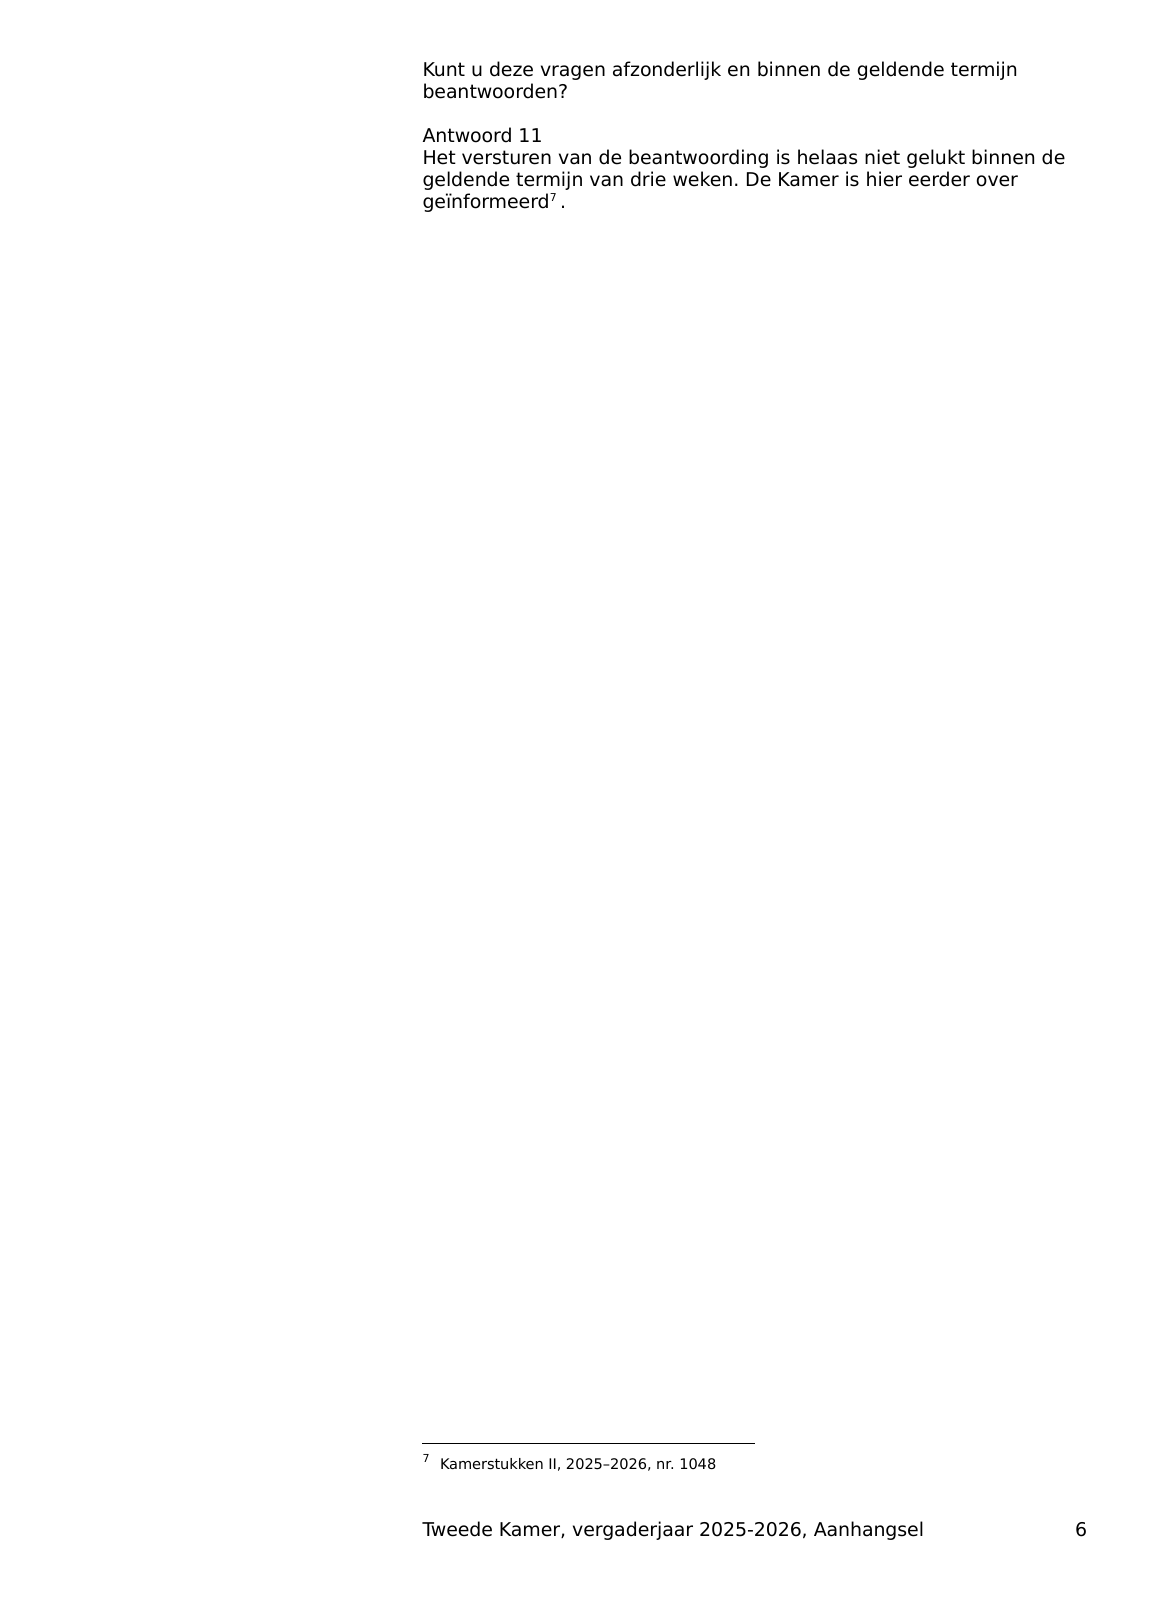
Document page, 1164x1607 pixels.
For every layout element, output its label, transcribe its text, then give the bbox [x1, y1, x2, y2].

text Kamerstukken II, 2025–2026, nr. 1048 [422, 1452, 1087, 1474]
text Antwoord 11 [422, 125, 1087, 147]
text Kunt u deze vragen afzonderlijk en binnen de geldende termijn beantwoorden? [422, 59, 1087, 103]
text Het versturen van de beantwoording is helaas niet gelukt binnen de geldende termijn van drie weken. De Kamer is hier eerder over geïnformeerd. [422, 147, 1087, 213]
